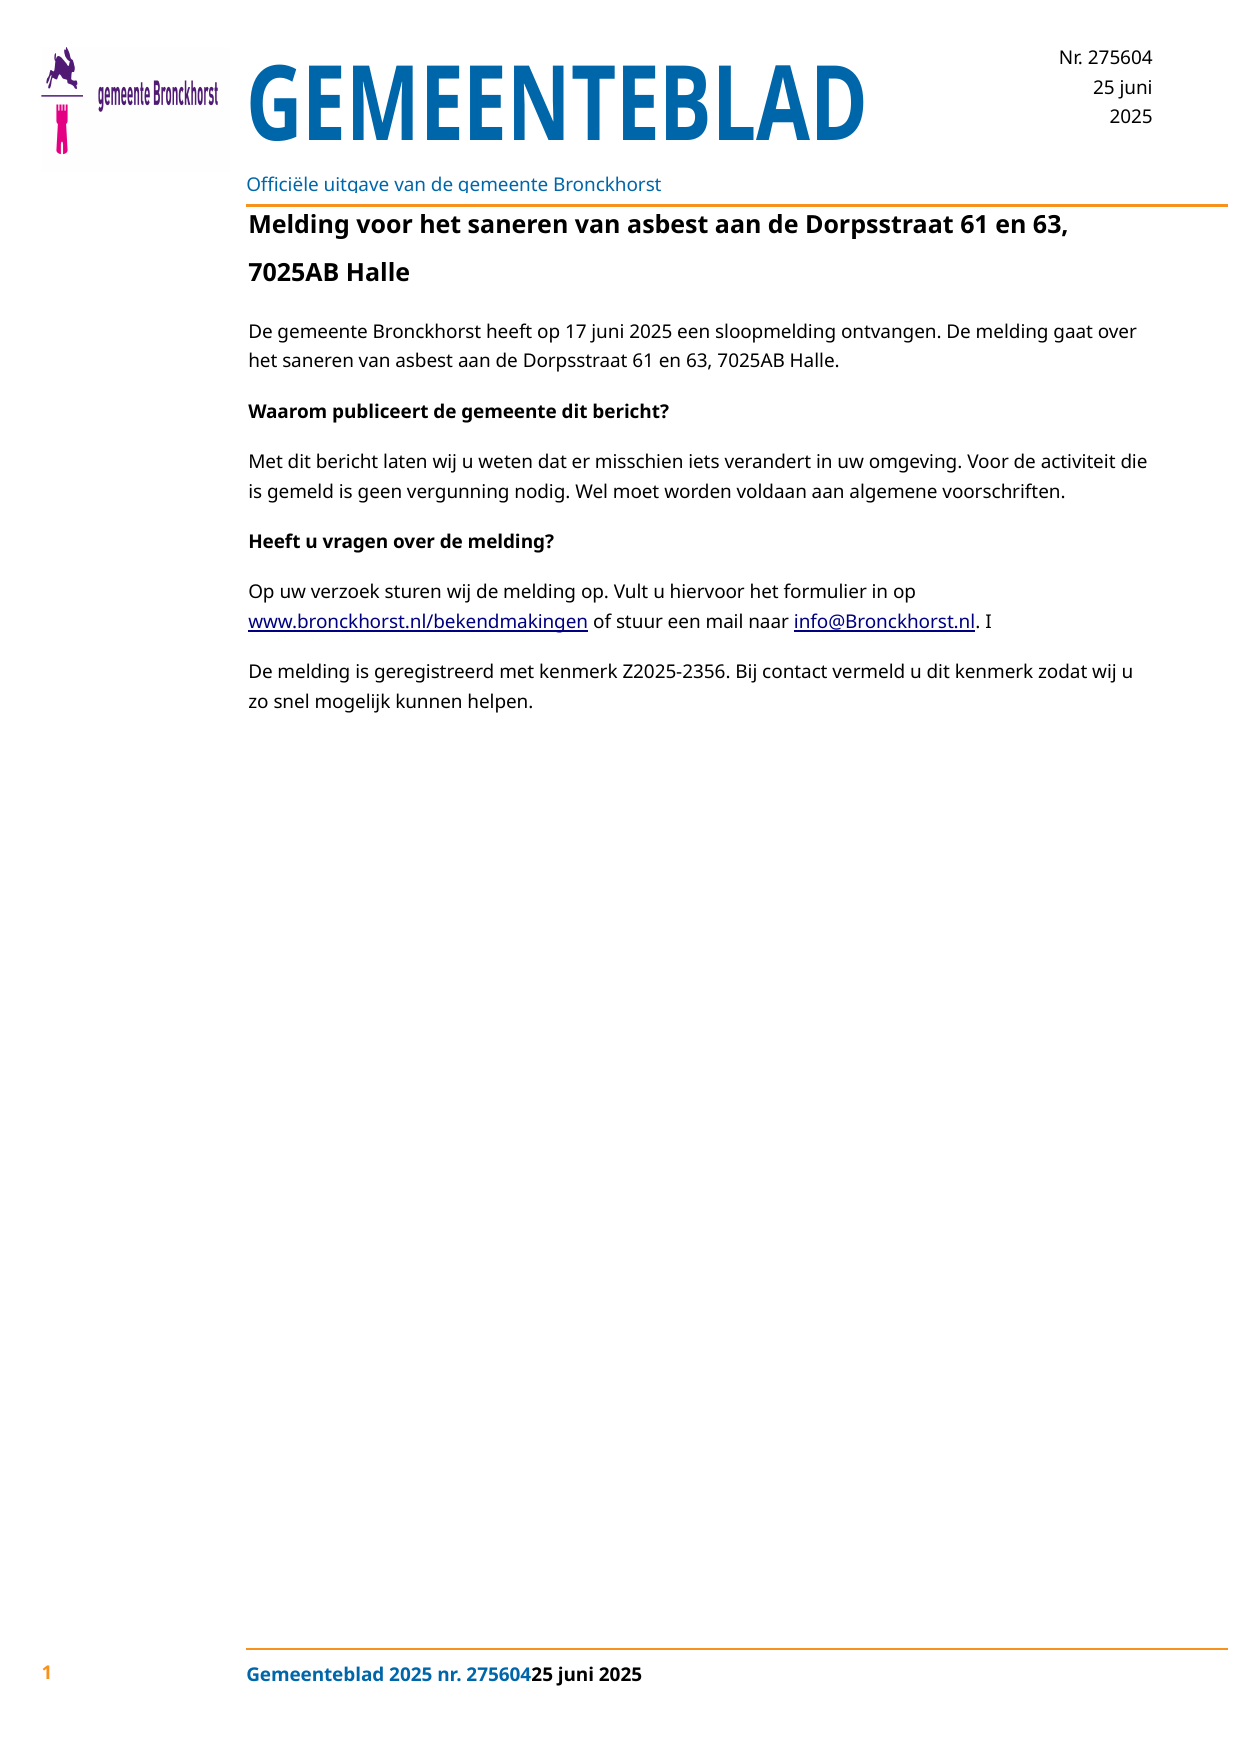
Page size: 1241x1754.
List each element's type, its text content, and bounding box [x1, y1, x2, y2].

picture [41, 47, 231, 172]
text De melding is geregistreerd met kenmerk Z2025-2356. Bij contact vermeld u dit kenmerk zodat wij u zo snel mogelijk kunnen helpen. [248, 659, 1152, 714]
text Met dit bericht laten wij u weten dat er misschien iets verandert in uw omgeving. Voor de activiteit die is gemeld is geen vergunning nodig. Wel moet worden voldaan aan algemene voorschriften. [248, 448, 1152, 504]
text Heeft u vragen over de melding? [248, 528, 1152, 554]
text Melding voor het saneren van asbest aan de Dorpsstraat 61 en 63, 7025AB Halle [248, 207, 1152, 288]
text Waarom publiceert de gemeente dit bericht? [248, 398, 1152, 424]
text De gemeente Bronckhorst heeft op 17 juni 2025 een sloopmelding ontvangen. De melding gaat over het saneren van asbest aan de Dorpsstraat 61 en 63, 7025AB Halle. [248, 318, 1152, 373]
text Op uw verzoek sturen wij de melding op. Vult u hiervoor het formulier in op www.bronckhorst.nl/bekendmakingen of stuur een mail naar info@Bronckhorst.nl. I [248, 579, 1152, 634]
